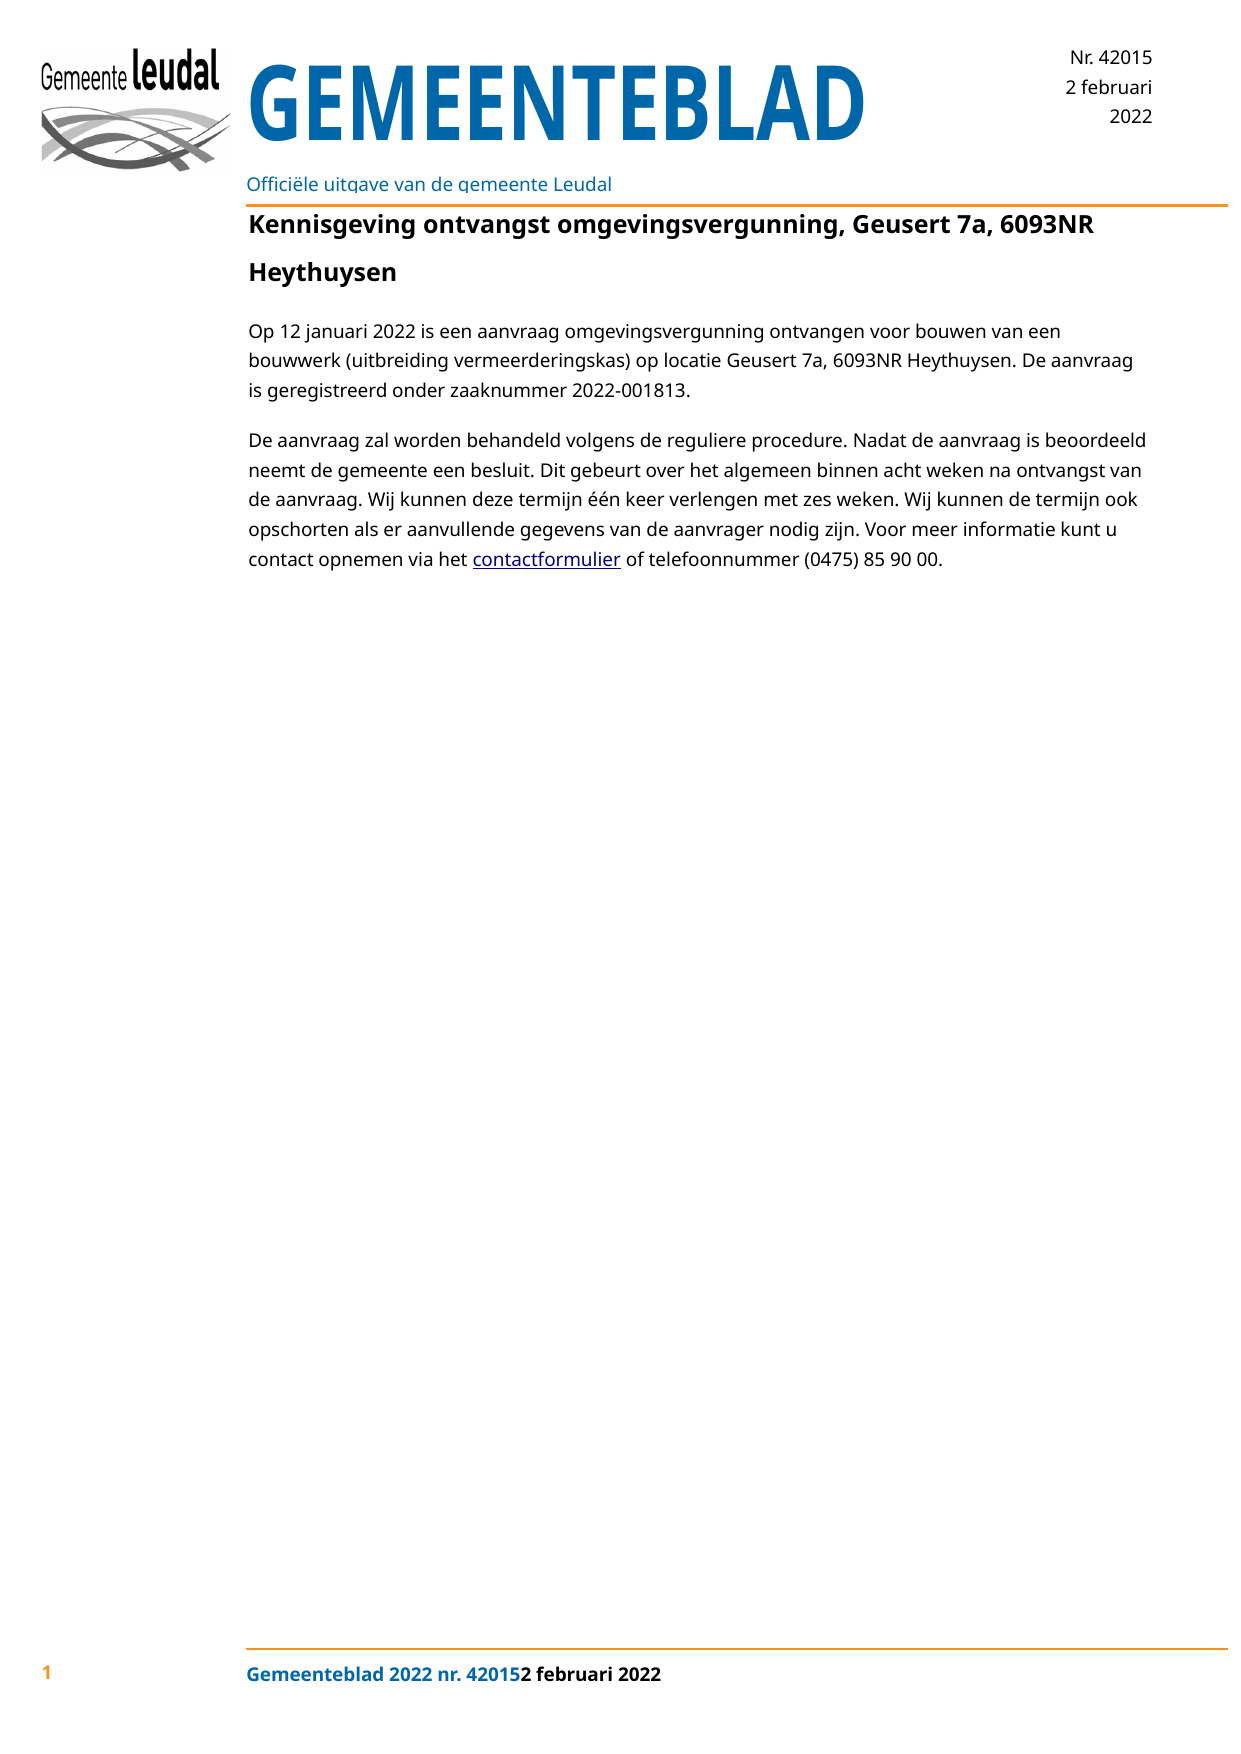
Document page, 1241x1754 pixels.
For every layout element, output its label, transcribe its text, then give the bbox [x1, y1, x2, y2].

text De aanvraag zal worden behandeld volgens de reguliere procedure. Nadat de aanvraag is beoordeeld neemt de gemeente een besluit. Dit gebeurt over het algemeen binnen acht weken na ontvangst van de aanvraag. Wij kunnen deze termijn één keer verlengen met zes weken. Wij kunnen de termijn ook opschorten als er aanvullende gegevens van de aanvrager nodig zijn. Voor meer informatie kunt u contact opnemen via het contactformulier of telefoonnummer (0475) 85 90 00. [248, 427, 1152, 572]
text Op 12 januari 2022 is een aanvraag omgevingsvergunning ontvangen voor bouwen van een bouwwerk (uitbreiding vermeerderingskas) op locatie Geusert 7a, 6093NR Heythuysen. De aanvraag is geregistreerd onder zaaknummer 2022-001813. [248, 318, 1152, 403]
picture [41, 47, 231, 172]
text Kennisgeving ontvangst omgevingsvergunning, Geusert 7a, 6093NR Heythuysen [248, 207, 1152, 288]
